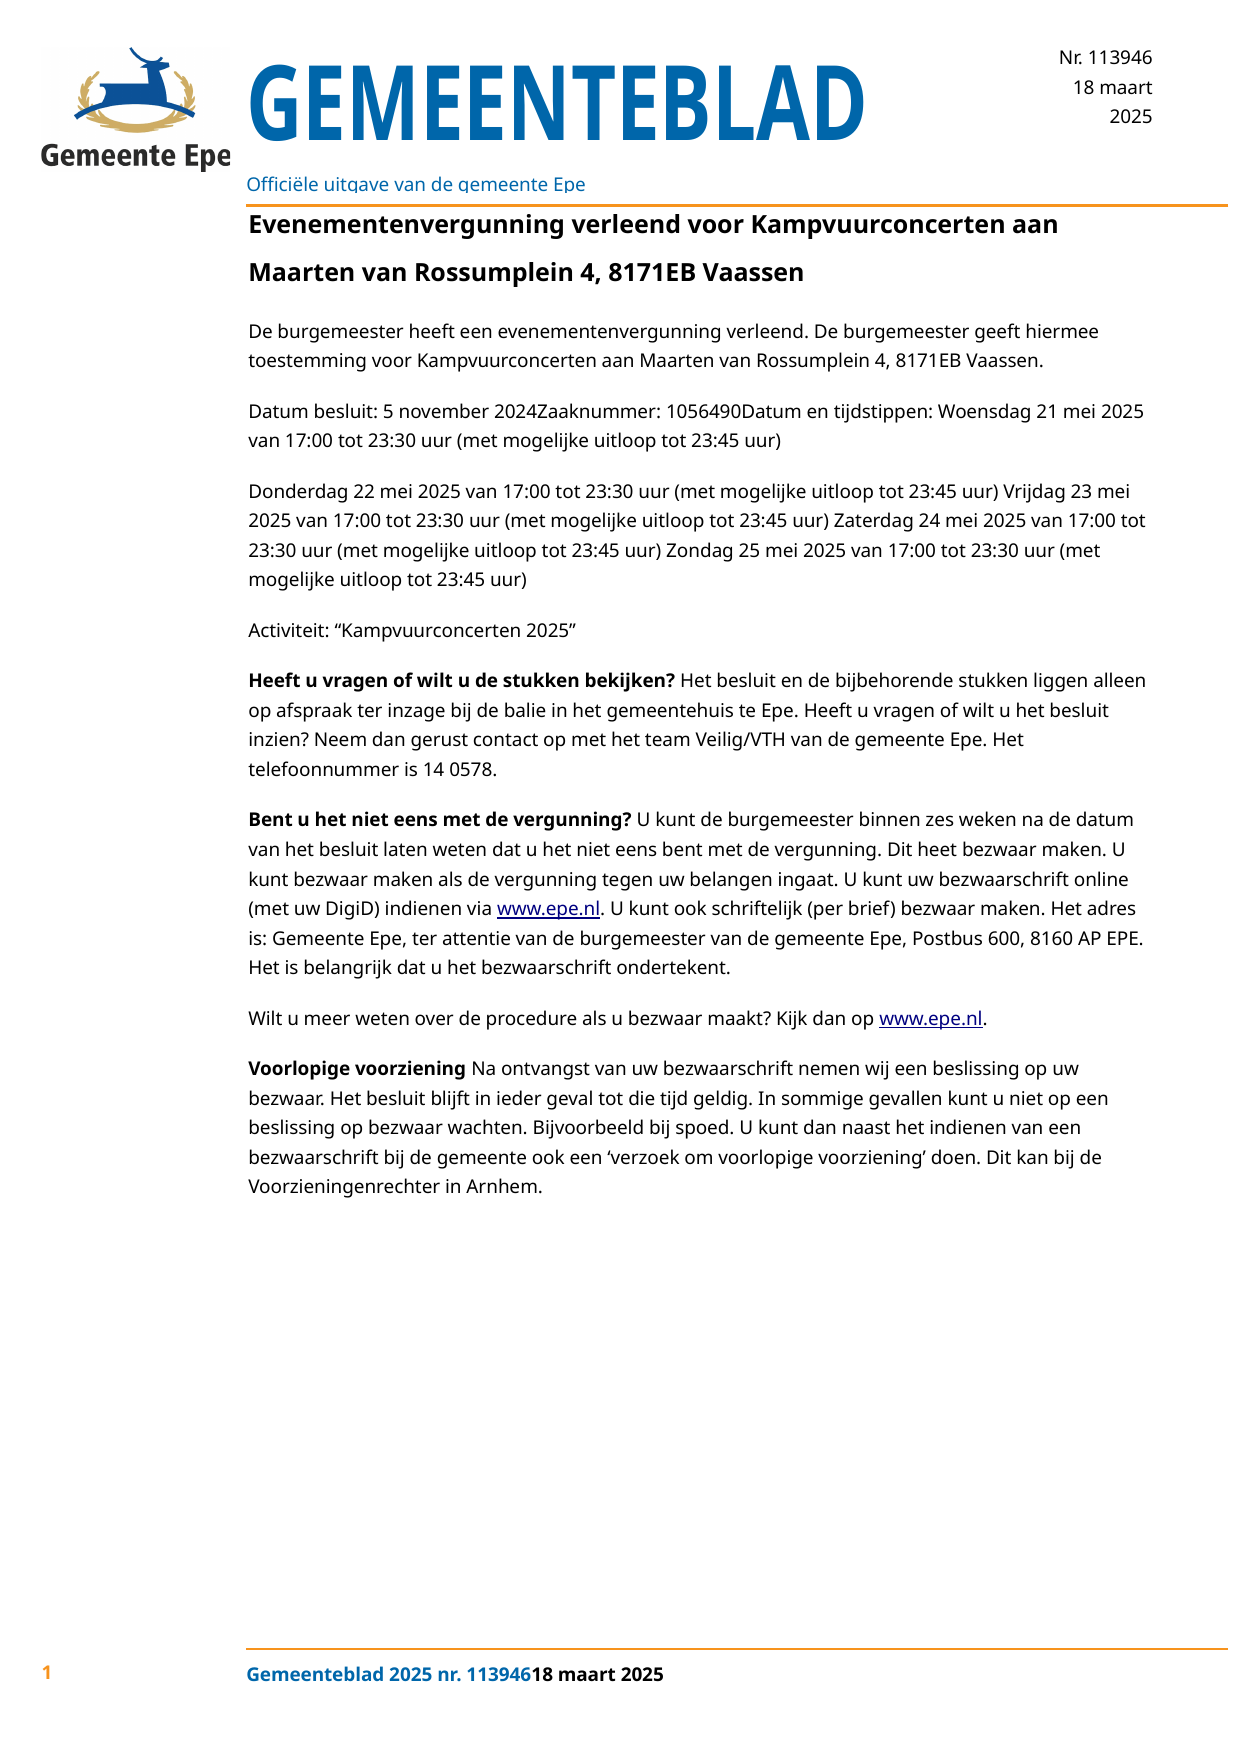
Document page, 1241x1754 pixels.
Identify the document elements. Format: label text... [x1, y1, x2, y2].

text Datum besluit: 5 november 2024Zaaknummer: 1056490Datum en tijdstippen: Woensdag 21 mei 2025 van 17:00 tot 23:30 uur (met mogelijke uitloop tot 23:45 uur) [248, 398, 1152, 453]
text Voorlopige voorziening Na ontvangst van uw bezwaarschrift nemen wij een beslissing op uw bezwaar. Het besluit blijft in ieder geval tot die tijd geldig. In sommige gevallen kunt u niet op een beslissing op bezwaar wachten. Bijvoorbeeld bij spoed. U kunt dan naast het indienen van een bezwaarschrift bij de gemeente ook een ‘verzoek om voorlopige voorziening’ doen. Dit kan bij de Voorzieningenrechter in Arnhem. [248, 1055, 1152, 1199]
text De burgemeester heeft een evenementenvergunning verleend. De burgemeester geeft hiermee toestemming voor Kampvuurconcerten aan Maarten van Rossumplein 4, 8171EB Vaassen. [248, 318, 1152, 373]
picture [41, 47, 231, 172]
text Activiteit: “Kampvuurconcerten 2025” [248, 617, 1152, 643]
text Evenementenvergunning verleend voor Kampvuurconcerten aan Maarten van Rossumplein 4, 8171EB Vaassen [248, 207, 1152, 288]
text Wilt u meer weten over de procedure als u bezwaar maakt? Kijk dan op www.epe.nl. [248, 1005, 1152, 1031]
text Bent u het niet eens met de vergunning? U kunt de burgemeester binnen zes weken na de datum van het besluit laten weten dat u het niet eens bent met de vergunning. Dit heet bezwaar maken. U kunt bezwaar maken als de vergunning tegen uw belangen ingaat. U kunt uw bezwaarschrift online (met uw DigiD) indienen via www.epe.nl. U kunt ook schriftelijk (per brief) bezwaar maken. Het adres is: Gemeente Epe, ter attentie van de burgemeester van de gemeente Epe, Postbus 600, 8160 AP EPE. Het is belangrijk dat u het bezwaarschrift ondertekent. [248, 807, 1152, 980]
text Donderdag 22 mei 2025 van 17:00 tot 23:30 uur (met mogelijke uitloop tot 23:45 uur) Vrijdag 23 mei 2025 van 17:00 tot 23:30 uur (met mogelijke uitloop tot 23:45 uur) Zaterdag 24 mei 2025 van 17:00 tot 23:30 uur (met mogelijke uitloop tot 23:45 uur) Zondag 25 mei 2025 van 17:00 tot 23:30 uur (met mogelijke uitloop tot 23:45 uur) [248, 478, 1152, 592]
text Heeft u vragen of wilt u de stukken bekijken? Het besluit en de bijbehorende stukken liggen alleen op afspraak ter inzage bij de balie in het gemeentehuis te Epe. Heeft u vragen of wilt u het besluit inzien? Neem dan gerust contact op met het team Veilig/VTH van de gemeente Epe. Het telefoonnummer is 14 0578. [248, 667, 1152, 782]
